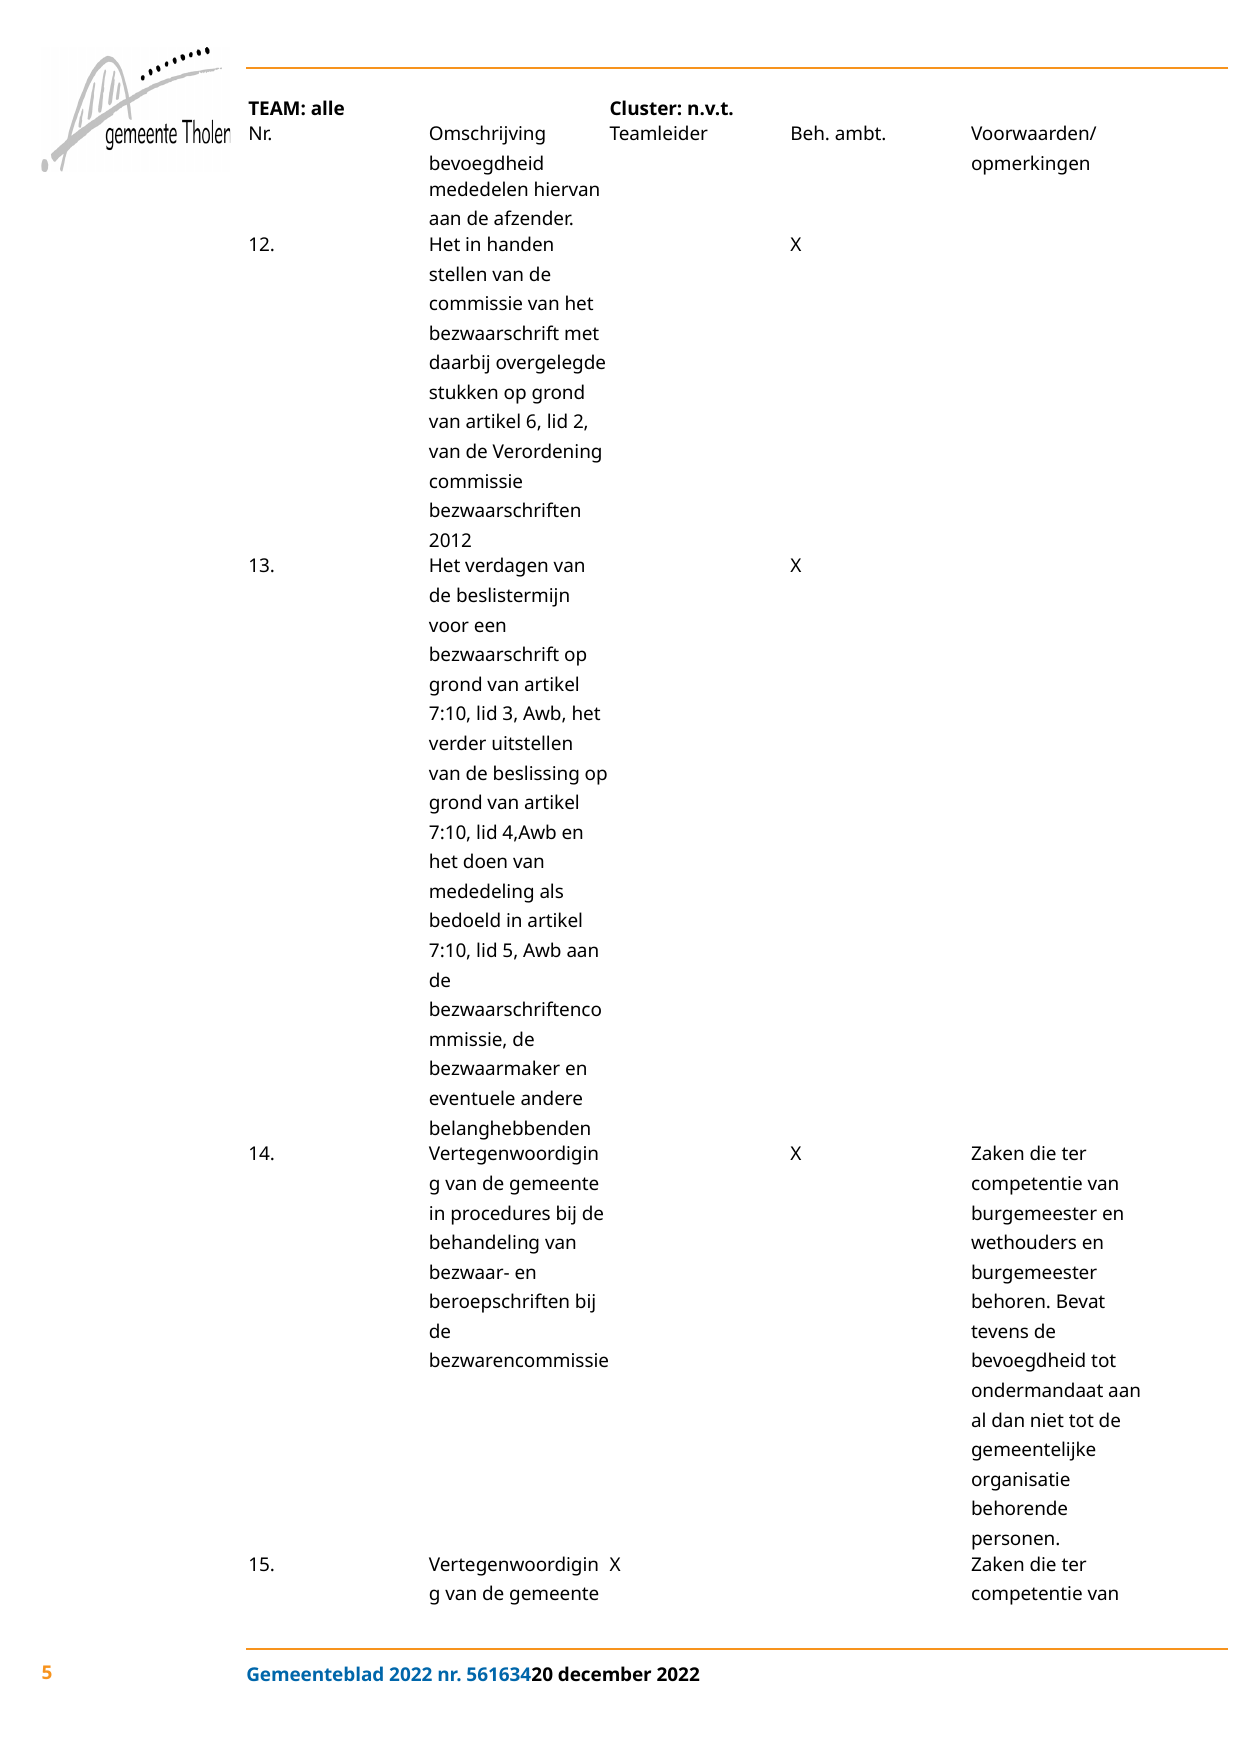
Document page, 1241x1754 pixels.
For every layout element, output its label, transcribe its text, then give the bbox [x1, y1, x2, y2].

table_cell Zaken die ter competentie van [971, 1551, 1152, 1606]
table_cell [609, 231, 790, 553]
table_cell X [790, 553, 971, 1141]
table_cell [609, 176, 790, 231]
table_header Cluster: n.v.t. [609, 95, 1152, 121]
table_cell [790, 1551, 971, 1606]
table_cell [609, 553, 790, 1141]
table_cell Nr. [248, 121, 429, 176]
table_header TEAM: alle [248, 95, 609, 121]
table_cell [609, 1141, 790, 1551]
table_cell Het verdagen van de beslistermijn voor een bezwaarschrift op grond van artikel 7:10, lid 3, Awb, het verder uitstellen van de beslissing op grond van artikel 7:10, lid 4,Awb en het doen van mededeling als bedoeld in artikel 7:10, lid 5, Awb aan de bezwaarschriftencommissie, de bezwaarmaker en eventuele andere belanghebbenden [429, 553, 609, 1141]
table_cell 13. [248, 553, 429, 1141]
table_cell Beh. ambt. [790, 121, 971, 176]
table_cell Vertegenwoordiging van de gemeente in procedures bij de behandeling van bezwaar- en beroepschriften bij de bezwarencommissie [429, 1141, 609, 1551]
table_cell Teamleider [609, 121, 790, 176]
table_cell X [609, 1551, 790, 1606]
table_cell Voorwaarden/opmerkingen [971, 121, 1152, 176]
table_cell [790, 176, 971, 231]
table_cell Vertegenwoordiging van de gemeente [429, 1551, 609, 1606]
picture [41, 47, 231, 172]
table_cell mededelen hiervan aan de afzender. [429, 176, 609, 231]
table_cell [971, 553, 1152, 1141]
table_cell 14. [248, 1141, 429, 1551]
table_cell [971, 231, 1152, 553]
table_cell Omschrijving bevoegdheid [429, 121, 609, 176]
table_cell Het in handen stellen van de commissie van het bezwaarschrift met daarbij overgelegde stukken op grond van artikel 6, lid 2, van de Verordening commissie bezwaarschriften 2012 [429, 231, 609, 553]
table_cell Zaken die ter competentie van burgemeester en wethouders en burgemeester behoren. Bevat tevens de bevoegdheid tot ondermandaat aan al dan niet tot de gemeentelijke organisatie behorende personen. [971, 1141, 1152, 1551]
table_cell 15. [248, 1551, 429, 1606]
table_cell X [790, 1141, 971, 1551]
table_cell [248, 176, 429, 231]
table_cell [971, 176, 1152, 231]
table_cell X [790, 231, 971, 553]
table_cell 12. [248, 231, 429, 553]
